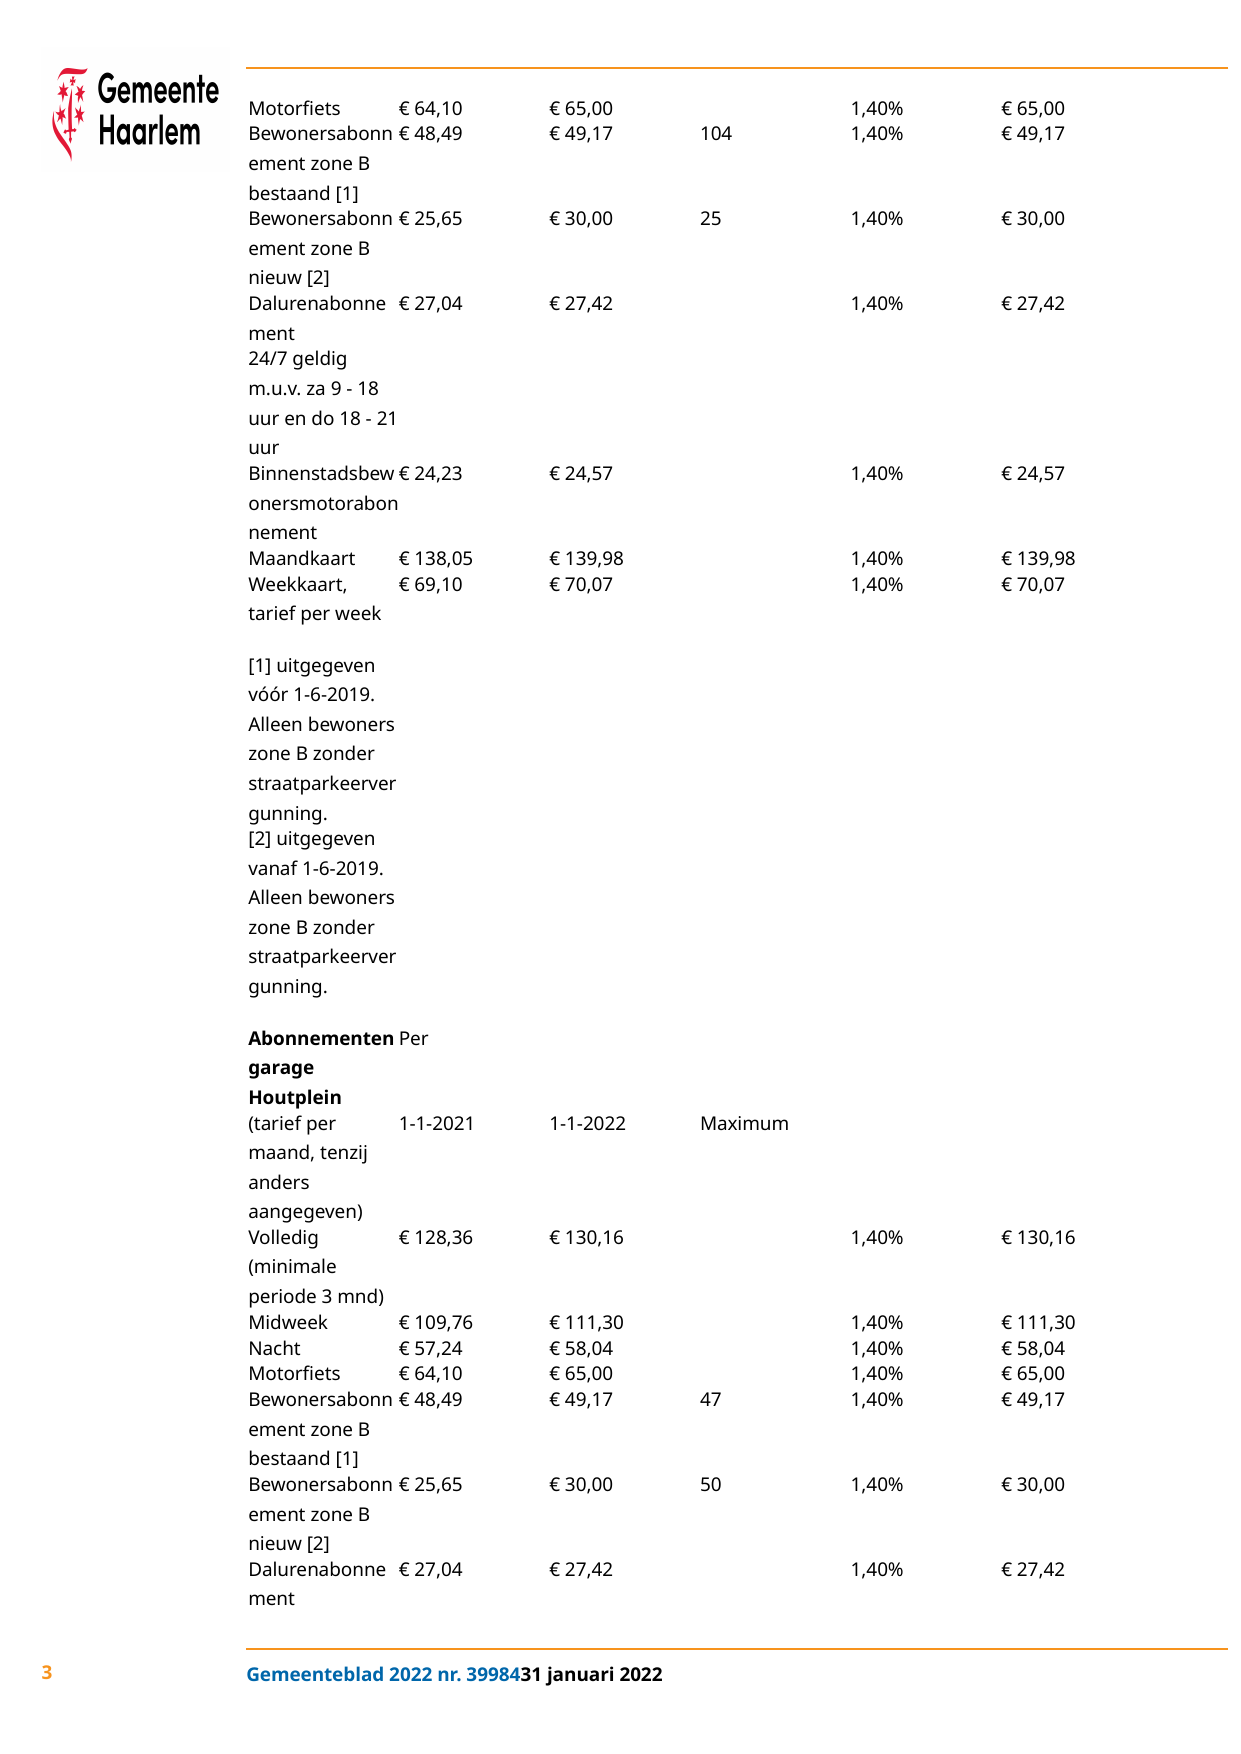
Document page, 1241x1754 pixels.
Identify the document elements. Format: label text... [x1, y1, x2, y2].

table_cell 1,40% [850, 290, 1001, 346]
table_cell € 30,00 [549, 205, 700, 290]
table_cell Maandkaart [248, 545, 398, 571]
table_cell € 48,49 [399, 1386, 549, 1471]
table_cell [850, 999, 1001, 1025]
table_cell [399, 999, 549, 1025]
table_cell € 111,30 [1001, 1309, 1152, 1335]
table_cell Bewonersabonnement zone B bestaand [1] [248, 1386, 398, 1471]
table_cell 1,40% [850, 1309, 1001, 1335]
table_cell € 30,00 [1001, 205, 1152, 290]
table_cell 1-1-2021 [399, 1110, 549, 1224]
table_cell [700, 1361, 850, 1386]
table_cell 47 [700, 1386, 850, 1471]
table_cell € 24,57 [549, 460, 700, 545]
table_cell € 25,65 [399, 1471, 549, 1556]
table_cell [700, 1556, 850, 1611]
table_cell € 49,17 [1001, 1386, 1152, 1471]
table_cell Volledig (minimale periode 3 mnd) [248, 1224, 398, 1309]
table_cell € 24,57 [1001, 460, 1152, 545]
table_cell 104 [700, 121, 850, 205]
table_cell 1,40% [850, 1471, 1001, 1556]
table_cell € 138,05 [399, 545, 549, 571]
table_cell € 65,00 [1001, 95, 1152, 121]
table_cell € 58,04 [1001, 1335, 1152, 1361]
table_cell € 25,65 [399, 205, 549, 290]
table_cell € 109,76 [399, 1309, 549, 1335]
table_cell Motorfiets [248, 1361, 398, 1386]
table_cell € 128,36 [399, 1224, 549, 1309]
table_cell [549, 999, 700, 1025]
table_cell € 130,16 [549, 1224, 700, 1309]
table_cell € 64,10 [399, 1361, 549, 1386]
table_cell [850, 652, 1001, 825]
table_cell € 30,00 [549, 1471, 700, 1556]
table_cell Bewonersabonnement zone B bestaand [1] [248, 121, 398, 205]
table_cell € 30,00 [1001, 1471, 1152, 1556]
table_cell € 24,23 [399, 460, 549, 545]
table_cell € 64,10 [399, 95, 549, 121]
table_cell [850, 1025, 1001, 1110]
table_cell € 65,00 [549, 95, 700, 121]
table_cell Binnenstadsbewonersmotorabonnement [248, 460, 398, 545]
table_cell Per [399, 1025, 850, 1110]
table_cell [700, 95, 850, 121]
table_cell 1,40% [850, 205, 1001, 290]
table_cell 1,40% [850, 1335, 1001, 1361]
table_cell € 27,04 [399, 290, 549, 460]
table_cell € 58,04 [549, 1335, 700, 1361]
table_cell Dalurenabonnement [248, 290, 398, 346]
table_cell 1,40% [850, 1224, 1001, 1309]
table_cell Weekkaart, tarief per week [248, 571, 398, 626]
table_cell [1001, 825, 1152, 999]
table_cell € 111,30 [549, 1309, 700, 1335]
table_cell [700, 460, 850, 545]
table_cell [1001, 652, 1152, 825]
table_cell 1,40% [850, 1361, 1001, 1386]
table_cell 25 [700, 205, 850, 290]
table_cell [1001, 1025, 1152, 1110]
table_cell [850, 346, 1001, 460]
table_cell € 48,49 [399, 121, 549, 205]
table_cell € 65,00 [549, 1361, 700, 1386]
table_cell € 139,98 [549, 545, 700, 571]
table_cell 50 [700, 1471, 850, 1556]
table_cell [399, 652, 850, 825]
table_cell € 27,42 [1001, 1556, 1152, 1611]
table_cell [1001, 999, 1152, 1025]
table_cell € 27,42 [549, 290, 700, 460]
table_cell € 70,07 [1001, 571, 1152, 626]
table_cell (tarief per maand, tenzij anders aangegeven) [248, 1110, 398, 1224]
table_cell 1,40% [850, 545, 1001, 571]
table_cell [700, 1224, 850, 1309]
table_cell [1] uitgegeven vóór 1-6-2019. Alleen bewoners zone B zonder straatparkeervergunning. [248, 652, 398, 825]
table_cell [850, 1110, 1001, 1224]
table_cell [850, 626, 1001, 652]
table_cell [248, 999, 398, 1025]
table_cell [700, 571, 850, 626]
table_cell [399, 626, 850, 652]
table_cell € 49,17 [549, 121, 700, 205]
table_cell 1-1-2022 [549, 1110, 700, 1224]
table_cell [2] uitgegeven vanaf 1-6-2019. Alleen bewoners zone B zonder straatparkeervergunning. [248, 825, 398, 999]
table_cell Abonnementen garage Houtplein [248, 1025, 398, 1110]
table_cell € 70,07 [549, 571, 700, 626]
table_cell [700, 545, 850, 571]
table_cell 1,40% [850, 460, 1001, 545]
table_cell € 49,17 [549, 1386, 700, 1471]
table_cell Bewonersabonnement zone B nieuw [2] [248, 1471, 398, 1556]
picture [41, 47, 231, 172]
table_cell 24/7 geldig m.u.v. za 9 - 18 uur en do 18 - 21 uur [248, 346, 398, 460]
table_cell € 69,10 [399, 571, 549, 626]
table_cell € 139,98 [1001, 545, 1152, 571]
table_cell [1001, 1110, 1152, 1224]
table_cell € 27,42 [549, 1556, 700, 1611]
table_cell Maximum [700, 1110, 850, 1224]
table_cell [399, 825, 850, 999]
table_cell 1,40% [850, 571, 1001, 626]
table_cell Nacht [248, 1335, 398, 1361]
table_cell [248, 626, 398, 652]
table_cell € 49,17 [1001, 121, 1152, 205]
table_cell Bewonersabonnement zone B nieuw [2] [248, 205, 398, 290]
table_cell € 65,00 [1001, 1361, 1152, 1386]
table_cell [850, 825, 1001, 999]
table_cell [700, 999, 850, 1025]
table_cell 1,40% [850, 1386, 1001, 1471]
table_cell € 27,04 [399, 1556, 549, 1611]
table_cell 1,40% [850, 95, 1001, 121]
table_cell [1001, 626, 1152, 652]
table_cell [700, 290, 850, 460]
table_cell Midweek [248, 1309, 398, 1335]
table_cell 1,40% [850, 1556, 1001, 1611]
table_cell Motorfiets [248, 95, 398, 121]
table_cell Dalurenabonnement [248, 1556, 398, 1611]
table_cell [700, 1309, 850, 1335]
table_cell [1001, 346, 1152, 460]
table_cell 1,40% [850, 121, 1001, 205]
table_cell € 130,16 [1001, 1224, 1152, 1309]
table_cell [700, 1335, 850, 1361]
table_cell € 27,42 [1001, 290, 1152, 346]
table_cell € 57,24 [399, 1335, 549, 1361]
